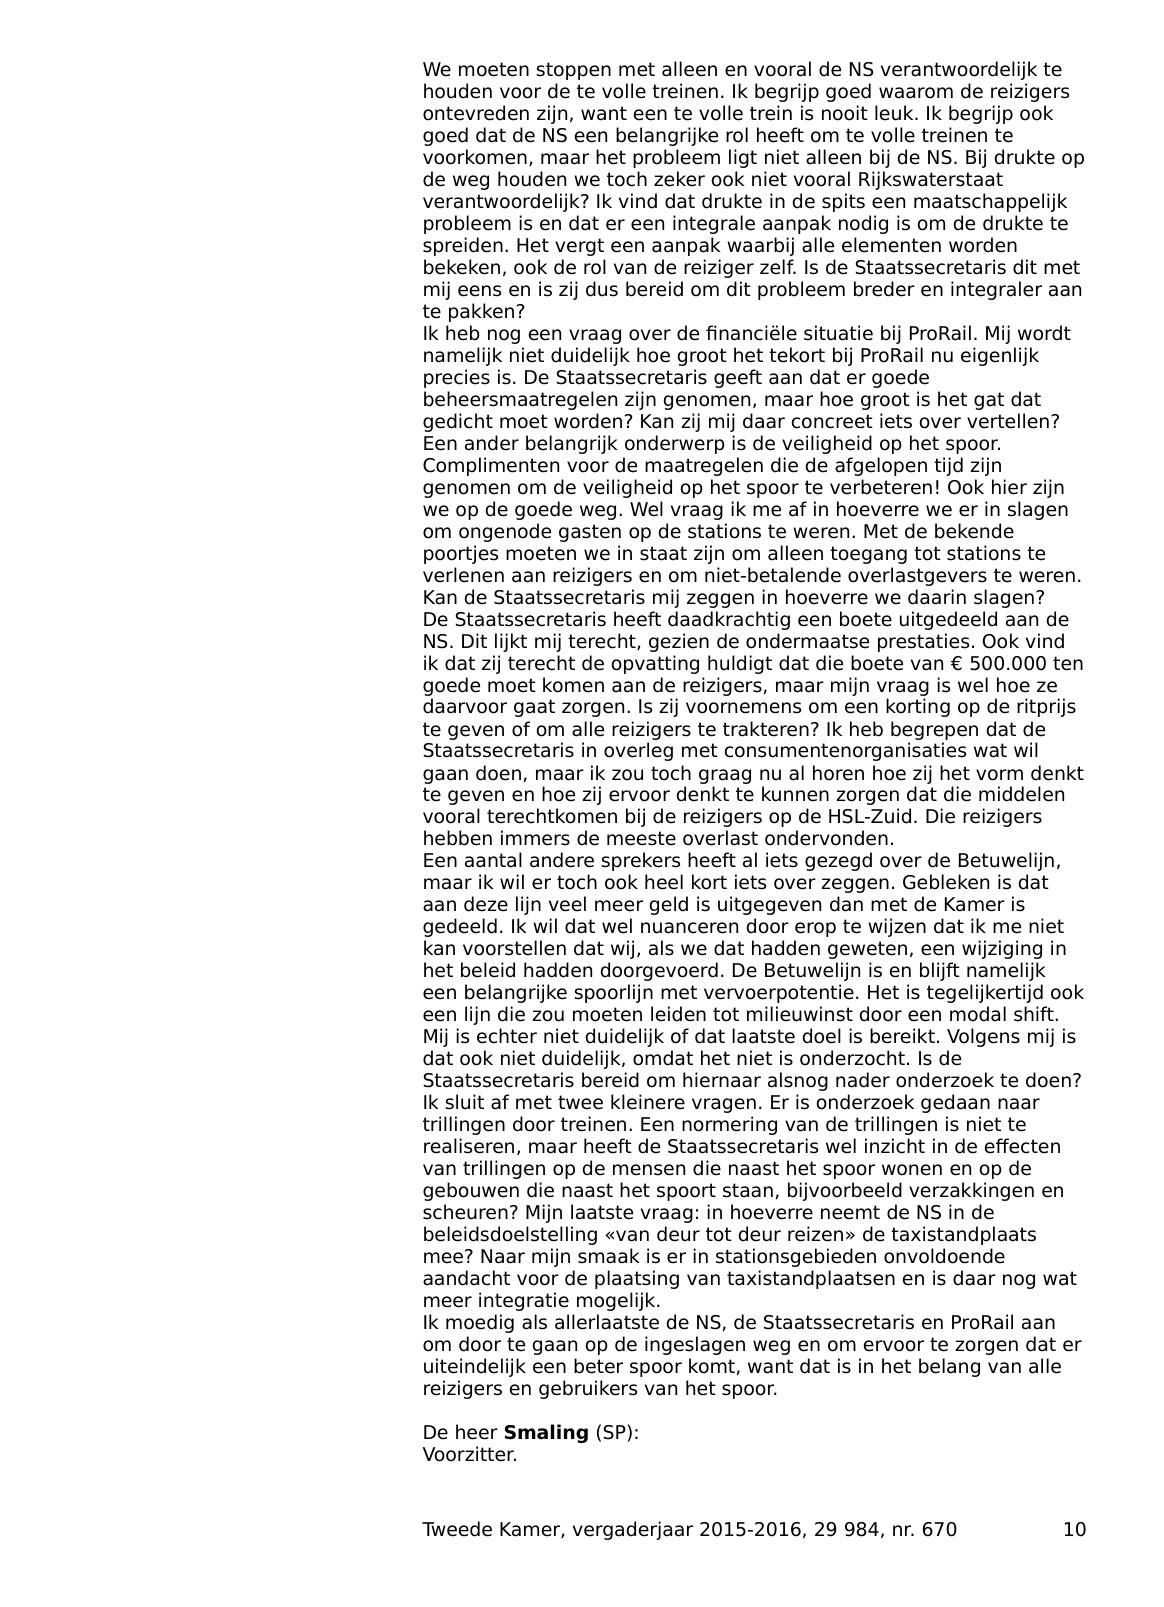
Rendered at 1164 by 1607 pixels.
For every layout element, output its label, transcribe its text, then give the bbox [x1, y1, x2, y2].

text Ik heb nog een vraag over de financiële situatie bij ProRail. Mij wordt namelijk niet duidelijk hoe groot het tekort bij ProRail nu eigenlijk precies is. De Staatssecretaris geeft aan dat er goede beheersmaatregelen zijn genomen, maar hoe groot is het gat dat gedicht moet worden? Kan zij mij daar concreet iets over vertellen? [422, 323, 1087, 433]
text We moeten stoppen met alleen en vooral de NS verantwoordelijk te houden voor de te volle treinen. Ik begrijp goed waarom de reizigers ontevreden zijn, want een te volle trein is nooit leuk. Ik begrijp ook goed dat de NS een belangrijke rol heeft om te volle treinen te voorkomen, maar het probleem ligt niet alleen bij de NS. Bij drukte op de weg houden we toch zeker ook niet vooral Rijkswaterstaat verantwoordelijk? Ik vind dat drukte in de spits een maatschappelijk probleem is en dat er een integrale aanpak nodig is om de drukte te spreiden. Het vergt een aanpak waarbij alle elementen worden bekeken, ook de rol van de reiziger zelf. Is de Staatssecretaris dit met mij eens en is zij dus bereid om dit probleem breder en integraler aan te pakken? [422, 59, 1087, 323]
text De Staatssecretaris heeft daadkrachtig een boete uitgedeeld aan de NS. Dit lijkt mij terecht, gezien de ondermaatse prestaties. Ook vind ik dat zij terecht de opvatting huldigt dat die boete van € 500.000 ten goede moet komen aan de reizigers, maar mijn vraag is wel hoe ze daarvoor gaat zorgen. Is zij voornemens om een korting op de ritprijs te geven of om alle reizigers te trakteren? Ik heb begrepen dat de Staatssecretaris in overleg met consumentenorganisaties wat wil gaan doen, maar ik zou toch graag nu al horen hoe zij het vorm denkt te geven en hoe zij ervoor denkt te kunnen zorgen dat die middelen vooral terechtkomen bij de reizigers op de HSL-Zuid. Die reizigers hebben immers de meeste overlast ondervonden. [422, 608, 1087, 850]
text Een ander belangrijk onderwerp is de veiligheid op het spoor. Complimenten voor de maatregelen die de afgelopen tijd zijn genomen om de veiligheid op het spoor te verbeteren! Ook hier zijn we op de goede weg. Wel vraag ik me af in hoeverre we er in slagen om ongenode gasten op de stations te weren. Met de bekende poortjes moeten we in staat zijn om alleen toegang tot stations te verlenen aan reizigers en om niet-betalende overlastgevers te weren. Kan de Staatssecretaris mij zeggen in hoeverre we daarin slagen? [422, 433, 1087, 608]
text Ik sluit af met twee kleinere vragen. Er is onderzoek gedaan naar trillingen door treinen. Een normering van de trillingen is niet te realiseren, maar heeft de Staatssecretaris wel inzicht in de effecten van trillingen op de mensen die naast het spoor wonen en op de gebouwen die naast het spoort staan, bijvoorbeeld verzakkingen en scheuren? Mijn laatste vraag: in hoeverre neemt de NS in de beleidsdoelstelling «van deur tot deur reizen» de taxistandplaats mee? Naar mijn smaak is er in stationsgebieden onvoldoende aandacht voor de plaatsing van taxistandplaatsen en is daar nog wat meer integratie mogelijk. [422, 1092, 1087, 1312]
text Voorzitter. [422, 1444, 1087, 1466]
text Ik moedig als allerlaatste de NS, de Staatssecretaris en ProRail aan om door te gaan op de ingeslagen weg en om ervoor te zorgen dat er uiteindelijk een beter spoor komt, want dat is in het belang van alle reizigers en gebruikers van het spoor. [422, 1312, 1087, 1400]
text Een aantal andere sprekers heeft al iets gezegd over de Betuwelijn, maar ik wil er toch ook heel kort iets over zeggen. Gebleken is dat aan deze lijn veel meer geld is uitgegeven dan met de Kamer is gedeeld. Ik wil dat wel nuanceren door erop te wijzen dat ik me niet kan voorstellen dat wij, als we dat hadden geweten, een wijziging in het beleid hadden doorgevoerd. De Betuwelijn is en blijft namelijk een belangrijke spoorlijn met vervoerpotentie. Het is tegelijkertijd ook een lijn die zou moeten leiden tot milieuwinst door een modal shift. Mij is echter niet duidelijk of dat laatste doel is bereikt. Volgens mij is dat ook niet duidelijk, omdat het niet is onderzocht. Is de Staatssecretaris bereid om hiernaar alsnog nader onderzoek te doen? [422, 850, 1087, 1092]
text De heer Smaling (SP): [422, 1422, 1087, 1444]
